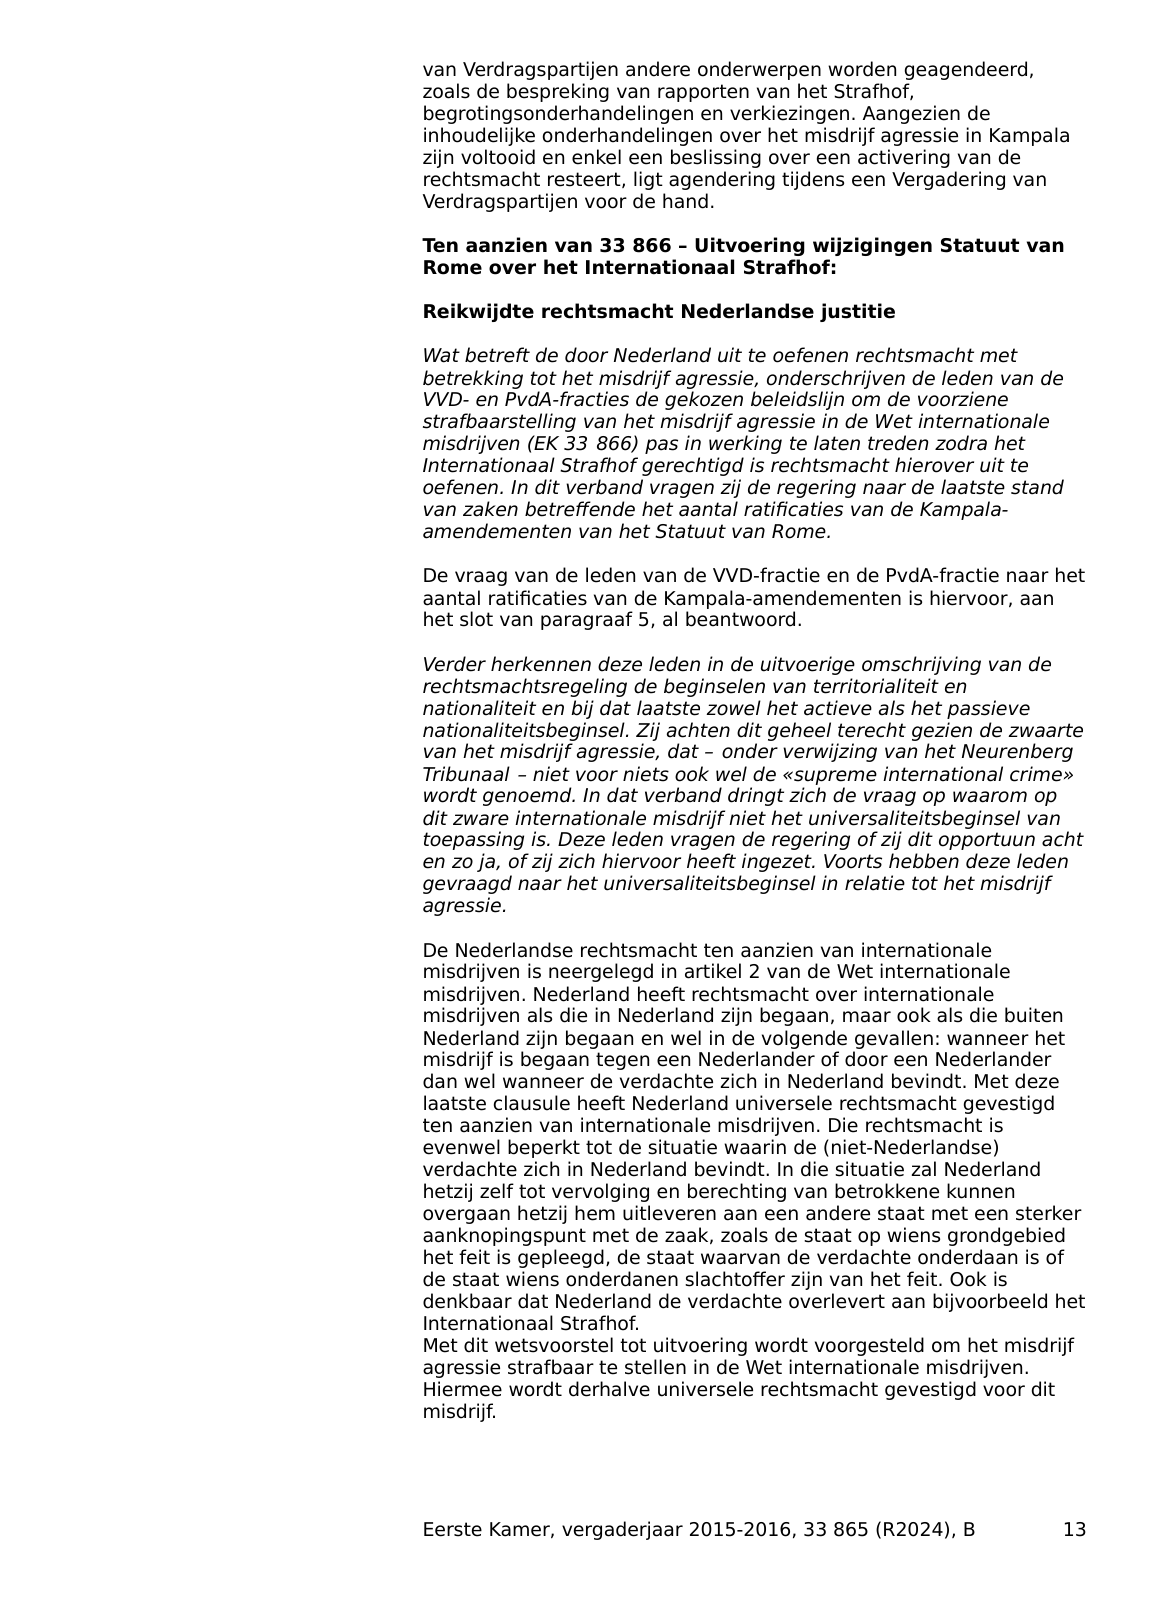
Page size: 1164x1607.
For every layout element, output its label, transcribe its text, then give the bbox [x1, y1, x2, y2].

text Wat betreft de door Nederland uit te oefenen rechtsmacht met betrekking tot het misdrijf agressie, onderschrijven de leden van de VVD- en PvdA-fracties de gekozen beleidslijn om de voorziene strafbaarstelling van het misdrijf agressie in de Wet internationale misdrijven (EK 33 866) pas in werking te laten treden zodra het Internationaal Strafhof gerechtigd is rechtsmacht hierover uit te oefenen. In dit verband vragen zij de regering naar de laatste stand van zaken betreffende het aantal ratificaties van de Kampala-amendementen van het Statuut van Rome. [422, 345, 1087, 543]
text Verder herkennen deze leden in de uitvoerige omschrijving van de rechtsmachtsregeling de beginselen van territorialiteit en nationaliteit en bij dat laatste zowel het actieve als het passieve nationaliteitsbeginsel. Zij achten dit geheel terecht gezien de zwaarte van het misdrijf agressie, dat – onder verwijzing van het Neurenberg Tribunaal – niet voor niets ook wel de «supreme international crime» wordt genoemd. In dat verband dringt zich de vraag op waarom op dit zware internationale misdrijf niet het universaliteitsbeginsel van toepassing is. Deze leden vragen de regering of zij dit opportuun acht en zo ja, of zij zich hiervoor heeft ingezet. Voorts hebben deze leden gevraagd naar het universaliteitsbeginsel in relatie tot het misdrijf agressie. [422, 653, 1087, 917]
subtitle Ten aanzien van 33 866 – Uitvoering wijzigingen Statuut van Rome over het Internationaal Strafhof: [422, 235, 1087, 279]
subtitle Reikwijdte rechtsmacht Nederlandse justitie [422, 301, 1087, 323]
text De vraag van de leden van de VVD-fractie en de PvdA-fractie naar het aantal ratificaties van de Kampala-amendementen is hiervoor, aan het slot van paragraaf 5, al beantwoord. [422, 565, 1087, 631]
text van Verdragspartijen andere onderwerpen worden geagendeerd, zoals de bespreking van rapporten van het Strafhof, begrotingsonderhandelingen en verkiezingen. Aangezien de inhoudelijke onderhandelingen over het misdrijf agressie in Kampala zijn voltooid en enkel een beslissing over een activering van de rechtsmacht resteert, ligt agendering tijdens een Vergadering van Verdragspartijen voor de hand. [422, 59, 1087, 213]
text Met dit wetsvoorstel tot uitvoering wordt voorgesteld om het misdrijf agressie strafbaar te stellen in de Wet internationale misdrijven. Hiermee wordt derhalve universele rechtsmacht gevestigd voor dit misdrijf. [422, 1335, 1087, 1423]
text De Nederlandse rechtsmacht ten aanzien van internationale misdrijven is neergelegd in artikel 2 van de Wet internationale misdrijven. Nederland heeft rechtsmacht over internationale misdrijven als die in Nederland zijn begaan, maar ook als die buiten Nederland zijn begaan en wel in de volgende gevallen: wanneer het misdrijf is begaan tegen een Nederlander of door een Nederlander dan wel wanneer de verdachte zich in Nederland bevindt. Met deze laatste clausule heeft Nederland universele rechtsmacht gevestigd ten aanzien van internationale misdrijven. Die rechtsmacht is evenwel beperkt tot de situatie waarin de (niet-Nederlandse) verdachte zich in Nederland bevindt. In die situatie zal Nederland hetzij zelf tot vervolging en berechting van betrokkene kunnen overgaan hetzij hem uitleveren aan een andere staat met een sterker aanknopingspunt met de zaak, zoals de staat op wiens grondgebied het feit is gepleegd, de staat waarvan de verdachte onderdaan is of de staat wiens onderdanen slachtoffer zijn van het feit. Ook is denkbaar dat Nederland de verdachte overlevert aan bijvoorbeeld het Internationaal Strafhof. [422, 939, 1087, 1335]
